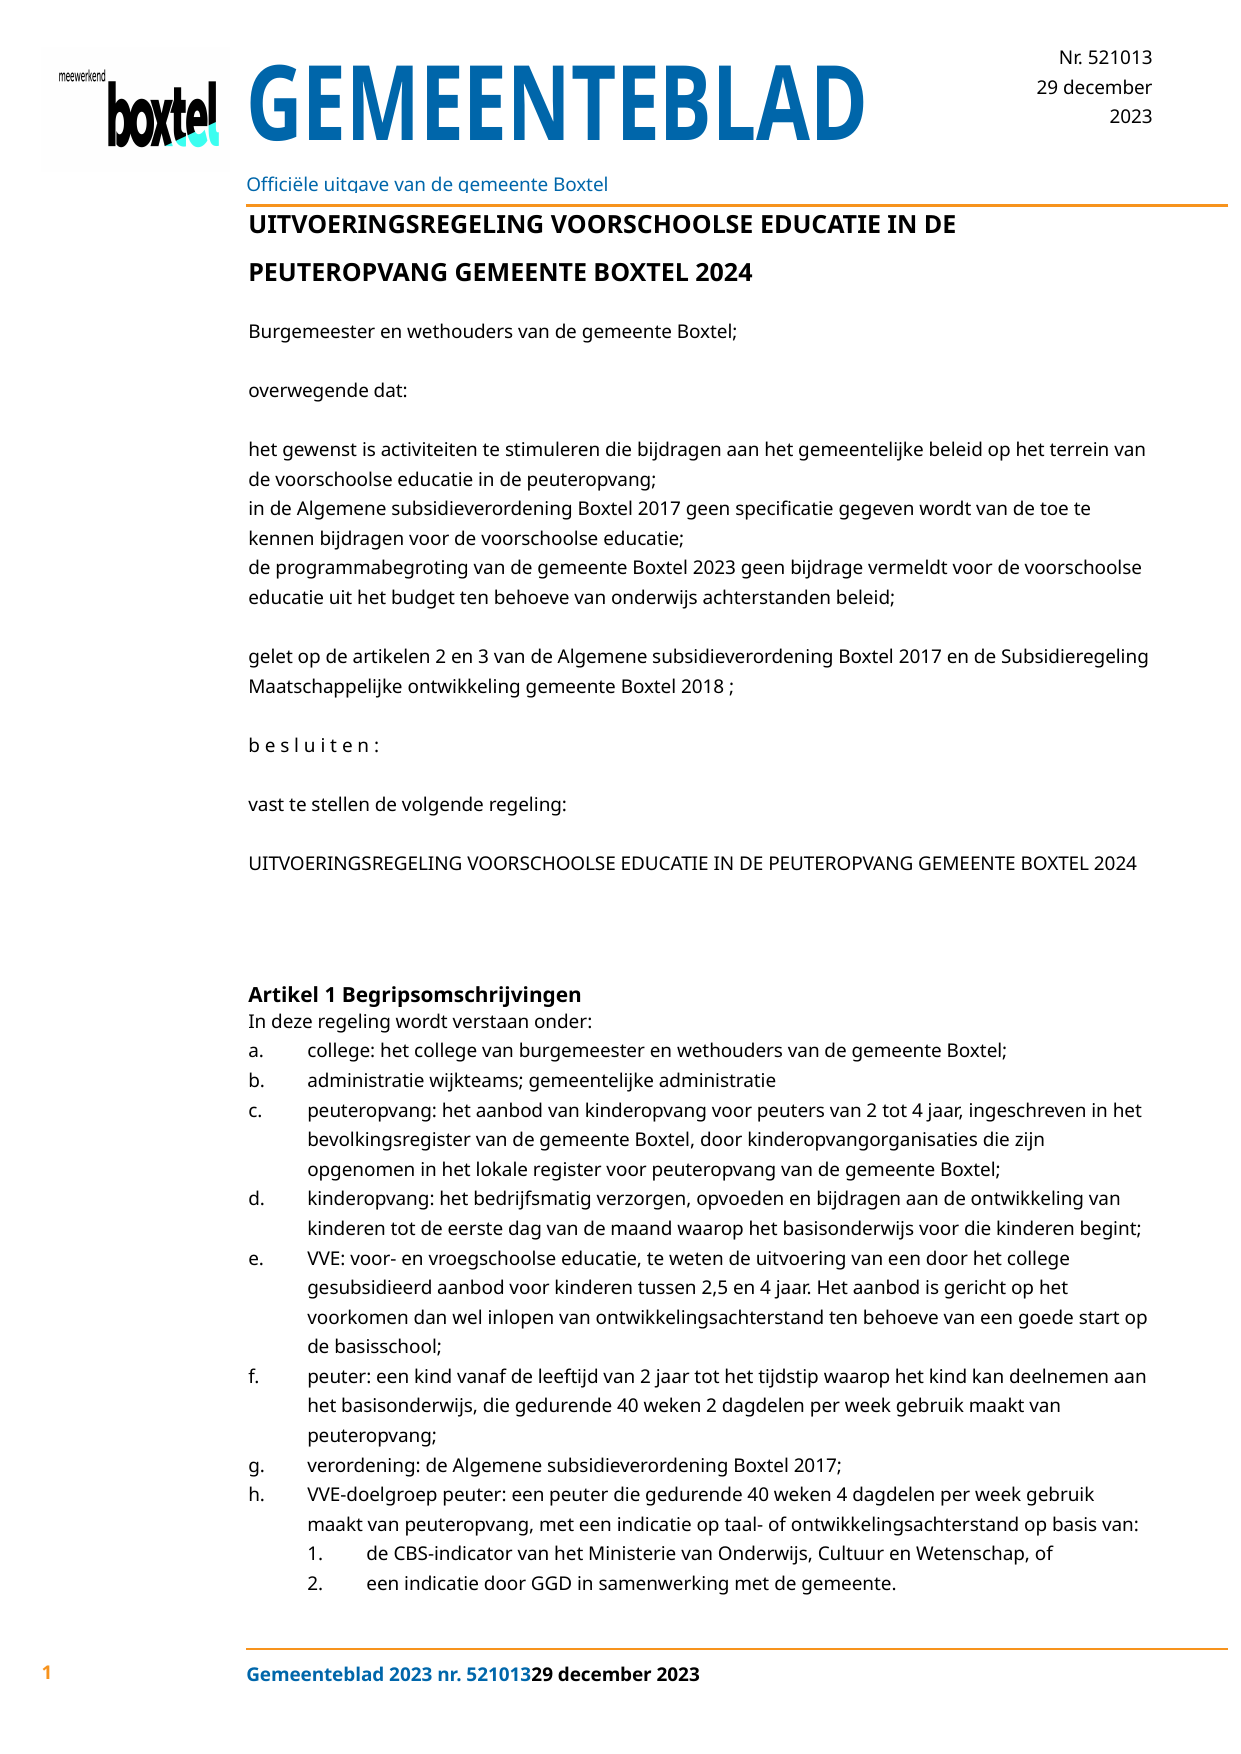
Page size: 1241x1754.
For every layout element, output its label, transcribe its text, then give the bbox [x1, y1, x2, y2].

text gelet op de artikelen 2 en 3 van de Algemene subsidieverordening Boxtel 2017 en de Subsidieregeling Maatschappelijke ontwikkeling gemeente Boxtel 2018 ; [248, 643, 1152, 699]
list een indicatie door GGD in samenwerking met de gemeente. [307, 1570, 1152, 1596]
list peuter: een kind vanaf de leeftijd van 2 jaar tot het tijdstip waarop het kind kan deelnemen aan het basisonderwijs, die gedurende 40 weken 2 dagdelen per week gebruik maakt van peuteropvang; [248, 1363, 1152, 1448]
text UITVOERINGSREGELING VOORSCHOOLSE EDUCATIE IN DE PEUTEROPVANG GEMEENTE BOXTEL 2024 [248, 850, 1152, 876]
text in de Algemene subsidieverordening Boxtel 2017 geen specificatie gegeven wordt van de toe te kennen bijdragen voor de voorschoolse educatie; [248, 495, 1152, 551]
text b e s l u i t e n : [248, 732, 1152, 758]
list VVE-doelgroep peuter: een peuter die gedurende 40 weken 4 dagdelen per week gebruik maakt van peuteropvang, met een indicatie op taal- of ontwikkelingsachterstand op basis van: [248, 1481, 1152, 1537]
list peuteropvang: het aanbod van kinderopvang voor peuters van 2 tot 4 jaar, ingeschreven in het bevolkingsregister van de gemeente Boxtel, door kinderopvangorganisaties die zijn opgenomen in het lokale register voor peuteropvang van de gemeente Boxtel; [248, 1097, 1152, 1182]
text de programmabegroting van de gemeente Boxtel 2023 geen bijdrage vermeldt voor de voorschoolse educatie uit het budget ten behoeve van onderwijs achterstanden beleid; [248, 554, 1152, 610]
list de CBS-indicator van het Ministerie van Onderwijs, Cultuur en Wetenschap, of [307, 1541, 1152, 1566]
text overwegende dat: [248, 377, 1152, 403]
text het gewenst is activiteiten te stimuleren die bijdragen aan het gemeentelijke beleid op het terrein van de voorschoolse educatie in de peuteropvang; [248, 436, 1152, 492]
list kinderopvang: het bedrijfsmatig verzorgen, opvoeden en bijdragen aan de ontwikkeling van kinderen tot de eerste dag van de maand waarop het basisonderwijs voor die kinderen begint; [248, 1186, 1152, 1241]
text Artikel 1 Begripsomschrijvingen [248, 980, 1152, 1008]
text Burgemeester en wethouders van de gemeente Boxtel; [248, 318, 1152, 344]
picture [41, 47, 231, 172]
text vast te stellen de volgende regeling: [248, 791, 1152, 817]
list administratie wijkteams; gemeentelijke administratie [248, 1067, 1152, 1093]
list college: het college van burgemeester en wethouders van de gemeente Boxtel; [248, 1038, 1152, 1063]
text UITVOERINGSREGELING VOORSCHOOLSE EDUCATIE IN DE PEUTEROPVANG GEMEENTE BOXTEL 2024 [248, 207, 1152, 288]
list verordening: de Algemene subsidieverordening Boxtel 2017; [248, 1452, 1152, 1478]
list VVE: voor- en vroegschoolse educatie, te weten de uitvoering van een door het college gesubsidieerd aanbod voor kinderen tussen 2,5 en 4 jaar. Het aanbod is gericht op het voorkomen dan wel inlopen van ontwikkelingsachterstand ten behoeve van een goede start op de basisschool; [248, 1245, 1152, 1359]
text In deze regeling wordt verstaan onder: [248, 1008, 1152, 1034]
